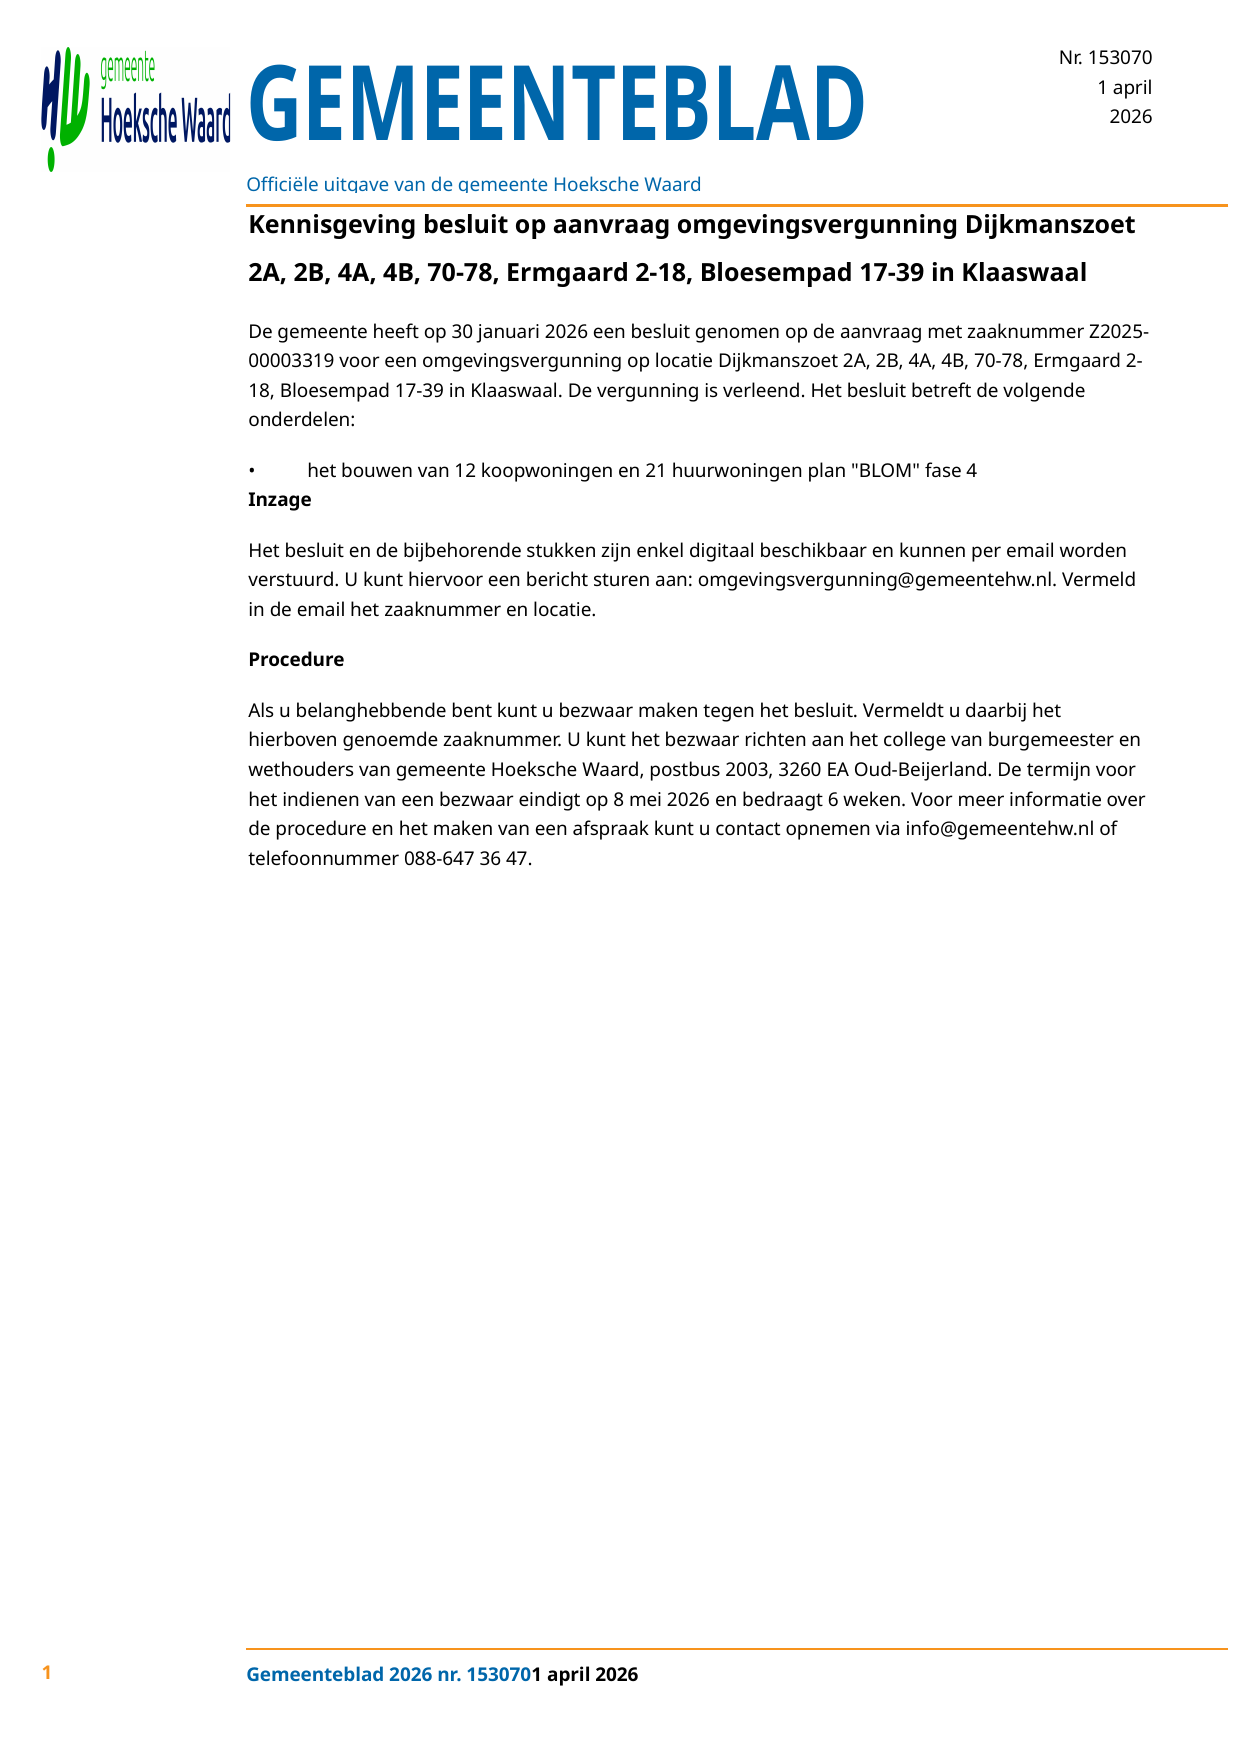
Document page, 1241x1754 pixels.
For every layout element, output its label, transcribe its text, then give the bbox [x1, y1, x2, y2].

text Procedure [248, 647, 1152, 672]
text Inzage [248, 487, 1152, 512]
text De gemeente heeft op 30 januari 2026 een besluit genomen op de aanvraag met zaaknummer Z2025-00003319 voor een omgevingsvergunning op locatie Dijkmanszoet 2A, 2B, 4A, 4B, 70-78, Ermgaard 2-18, Bloesempad 17-39 in Klaaswaal. De vergunning is verleend. Het besluit betreft de volgende onderdelen: [248, 318, 1152, 432]
text Het besluit en de bijbehorende stukken zijn enkel digitaal beschikbaar en kunnen per email worden verstuurd. U kunt hiervoor een bericht sturen aan: omgevingsvergunning@gemeentehw.nl. Vermeld in de email het zaaknummer en locatie. [248, 537, 1152, 622]
picture [41, 47, 231, 172]
text Als u belanghebbende bent kunt u bezwaar maken tegen het besluit. Vermeldt u daarbij het hierboven genoemde zaaknummer. U kunt het bezwaar richten aan het college van burgemeester en wethouders van gemeente Hoeksche Waard, postbus 2003, 3260 EA Oud-Beijerland. De termijn voor het indienen van een bezwaar eindigt op 8 mei 2026 en bedraagt 6 weken. Voor meer informatie over de procedure en het maken van een afspraak kunt u contact opnemen via info@gemeentehw.nl of telefoonnummer 088-647 36 47. [248, 697, 1152, 871]
list het bouwen van 12 koopwoningen en 21 huurwoningen plan "BLOM" fase 4 [248, 457, 1152, 483]
text Kennisgeving besluit op aanvraag omgevingsvergunning Dijkmanszoet 2A, 2B, 4A, 4B, 70-78, Ermgaard 2-18, Bloesempad 17-39 in Klaaswaal [248, 207, 1152, 288]
